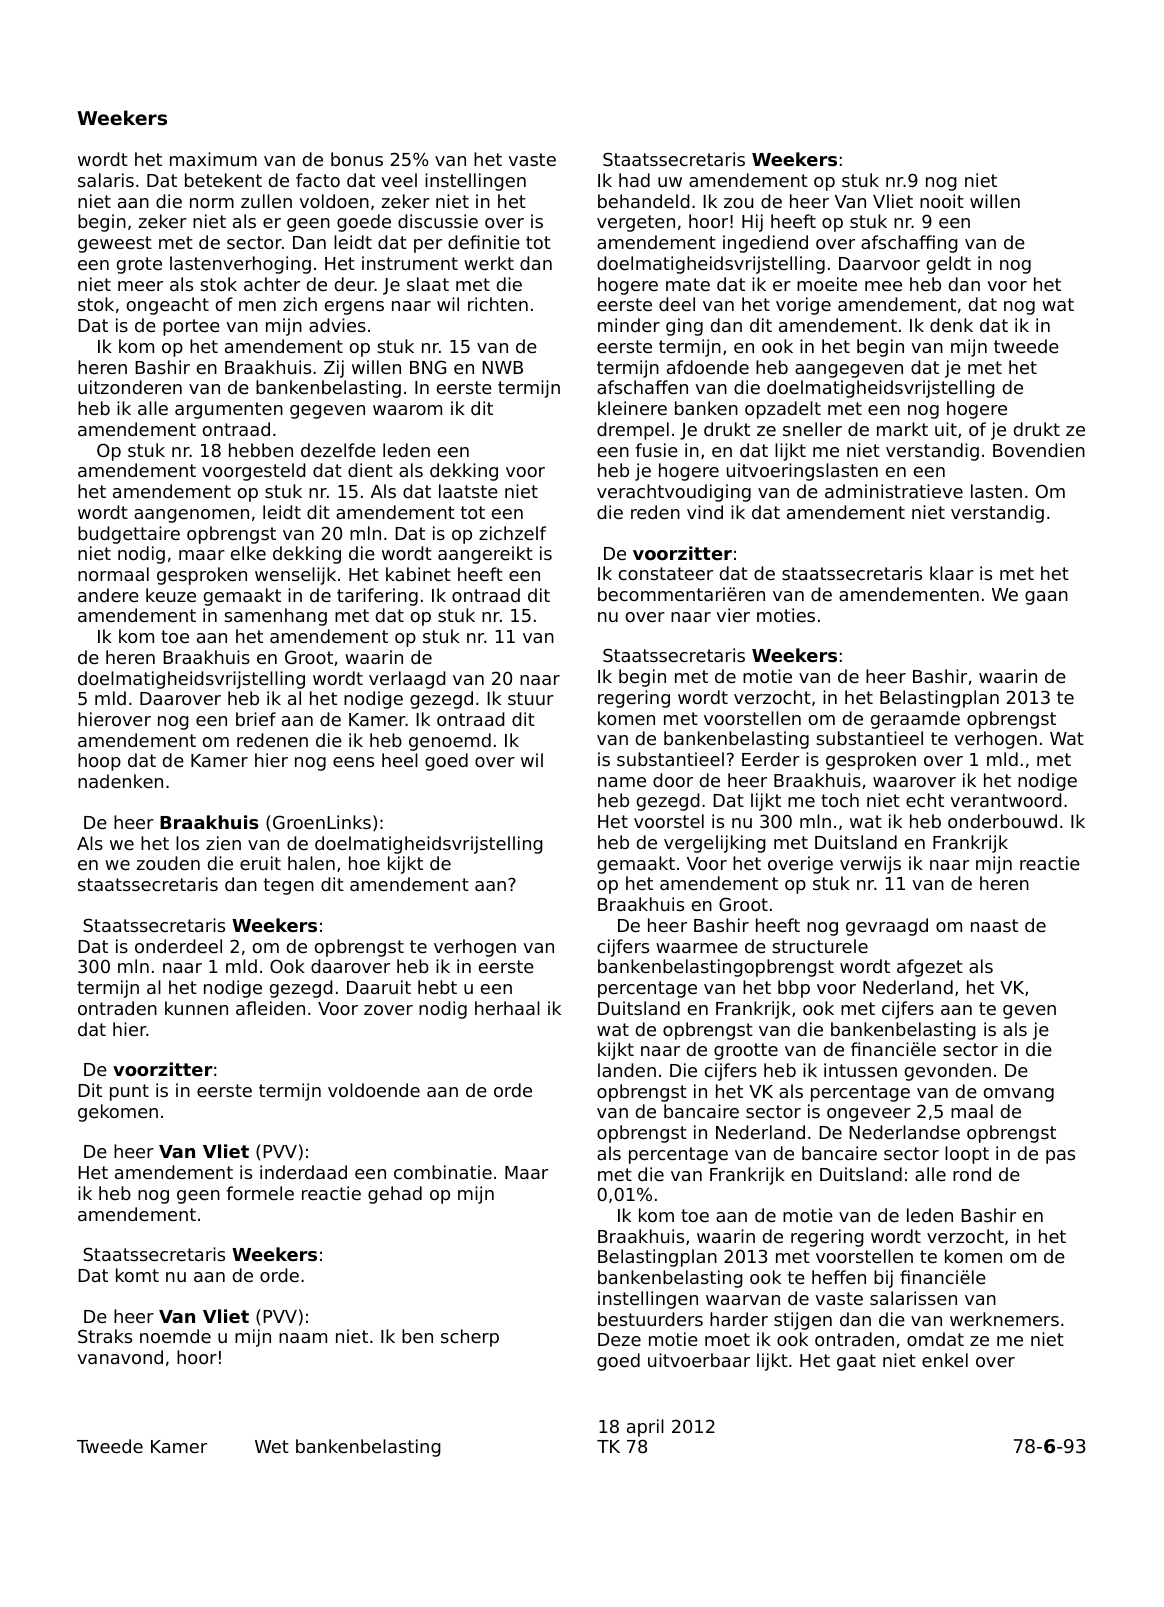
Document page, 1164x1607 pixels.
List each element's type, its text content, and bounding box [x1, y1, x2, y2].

text Ik kom toe aan de motie van de leden Bashir en Braakhuis, waarin de regering wordt verzocht, in het Belastingplan 2013 met voorstellen te komen om de bankenbelasting ook te heffen bij financiële instellingen waarvan de vaste salarissen van bestuurders harder stijgen dan die van werknemers. Deze motie moet ik ook ontraden, omdat ze me niet goed uitvoerbaar lijkt. Het gaat niet enkel over [596, 1206, 1087, 1372]
text Ik constateer dat de staatssecretaris klaar is met het becommentariëren van de amendementen. We gaan nu over naar vier moties. [596, 564, 1087, 626]
text Dat is onderdeel 2, om de opbrengst te verhogen van 300 mln. naar 1 mld. Ook daarover heb ik in eerste termijn al het nodige gezegd. Daaruit hebt u een ontraden kunnen afleiden. Voor zover nodig herhaal ik dat hier. [77, 936, 567, 1040]
text De voorzitter: [596, 543, 1087, 564]
text Het amendement is inderdaad een combinatie. Maar ik heb nog geen formele reactie gehad op mijn amendement. [77, 1163, 567, 1225]
text Als we het los zien van de doelmatigheidsvrijstelling en we zouden die eruit halen, hoe kijkt de staatssecretaris dan tegen dit amendement aan? [77, 833, 567, 896]
text Staatssecretaris Weekers: [596, 150, 1087, 171]
text De voorzitter: [77, 1060, 567, 1081]
text De heer Van Vliet (PVV): [77, 1307, 567, 1327]
text Dit punt is in eerste termijn voldoende aan de orde gekomen. [77, 1081, 567, 1122]
text Staatssecretaris Weekers: [77, 1245, 567, 1266]
text De heer Braakhuis (GroenLinks): [77, 813, 567, 833]
text De heer Van Vliet (PVV): [77, 1142, 567, 1163]
text Staatssecretaris Weekers: [596, 646, 1087, 667]
text Dat komt nu aan de orde. [77, 1266, 567, 1287]
text Straks noemde u mijn naam niet. Ik ben scherp vanavond, hoor! [77, 1327, 567, 1369]
text wordt het maximum van de bonus 25% van het vaste salaris. Dat betekent de facto dat veel instellingen niet aan die norm zullen voldoen, zeker niet in het begin, zeker niet als er geen goede discussie over is geweest met de sector. Dan leidt dat per definitie tot een grote lastenverhoging. Het instrument werkt dan niet meer als stok achter de deur. Je slaat met die stok, ongeacht of men zich ergens naar wil richten. Dat is de portee van mijn advies. [77, 150, 567, 337]
text Ik kom toe aan het amendement op stuk nr. 11 van de heren Braakhuis en Groot, waarin de doelmatigheidsvrijstelling wordt verlaagd van 20 naar 5 mld. Daarover heb ik al het nodige gezegd. Ik stuur hierover nog een brief aan de Kamer. Ik ontraad dit amendement om redenen die ik heb genoemd. Ik hoop dat de Kamer hier nog eens heel goed over wil nadenken. [77, 627, 567, 793]
text Ik kom op het amendement op stuk nr. 15 van de heren Bashir en Braakhuis. Zij willen BNG en NWB uitzonderen van de bankenbelasting. In eerste termijn heb ik alle argumenten gegeven waarom ik dit amendement ontraad. [77, 337, 567, 440]
text De heer Bashir heeft nog gevraagd om naast de cijfers waarmee de structurele bankenbelastingopbrengst wordt afgezet als percentage van het bbp voor Nederland, het VK, Duitsland en Frankrijk, ook met cijfers aan te geven wat de opbrengst van die bankenbelasting is als je kijkt naar de grootte van de financiële sector in die landen. Die cijfers heb ik intussen gevonden. De opbrengst in het VK als percentage van de omvang van de bancaire sector is ongeveer 2,5 maal de opbrengst in Nederland. De Nederlandse opbrengst als percentage van de bancaire sector loopt in de pas met die van Frankrijk en Duitsland: alle rond de 0,01%. [596, 916, 1087, 1206]
text Op stuk nr. 18 hebben dezelfde leden een amendement voorgesteld dat dient als dekking voor het amendement op stuk nr. 15. Als dat laatste niet wordt aangenomen, leidt dit amendement tot een budgettaire opbrengst van 20 mln. Dat is op zichzelf niet nodig, maar elke dekking die wordt aangereikt is normaal gesproken wenselijk. Het kabinet heeft een andere keuze gemaakt in de tarifering. Ik ontraad dit amendement in samenhang met dat op stuk nr. 15. [77, 440, 567, 627]
text Ik begin met de motie van de heer Bashir, waarin de regering wordt verzocht, in het Belastingplan 2013 te komen met voorstellen om de geraamde opbrengst van de bankenbelasting substantieel te verhogen. Wat is substantieel? Eerder is gesproken over 1 mld., met name door de heer Braakhuis, waarover ik het nodige heb gezegd. Dat lijkt me toch niet echt verantwoord. Het voorstel is nu 300 mln., wat ik heb onderbouwd. Ik heb de vergelijking met Duitsland en Frankrijk gemaakt. Voor het overige verwijs ik naar mijn reactie op het amendement op stuk nr. 11 van de heren Braakhuis en Groot. [596, 667, 1087, 916]
text Staatssecretaris Weekers: [77, 916, 567, 936]
text Ik had uw amendement op stuk nr.9 nog niet behandeld. Ik zou de heer Van Vliet nooit willen vergeten, hoor! Hij heeft op stuk nr. 9 een amendement ingediend over afschaffing van de doelmatigheidsvrijstelling. Daarvoor geldt in nog hogere mate dat ik er moeite mee heb dan voor het eerste deel van het vorige amendement, dat nog wat minder ging dan dit amendement. Ik denk dat ik in eerste termijn, en ook in het begin van mijn tweede termijn afdoende heb aangegeven dat je met het afschaffen van die doelmatigheidsvrijstelling de kleinere banken opzadelt met een nog hogere drempel. Je drukt ze sneller de markt uit, of je drukt ze een fusie in, en dat lijkt me niet verstandig. Bovendien heb je hogere uitvoeringslasten en een verachtvoudiging van de administratieve lasten. Om die reden vind ik dat amendement niet verstandig. [596, 171, 1087, 523]
